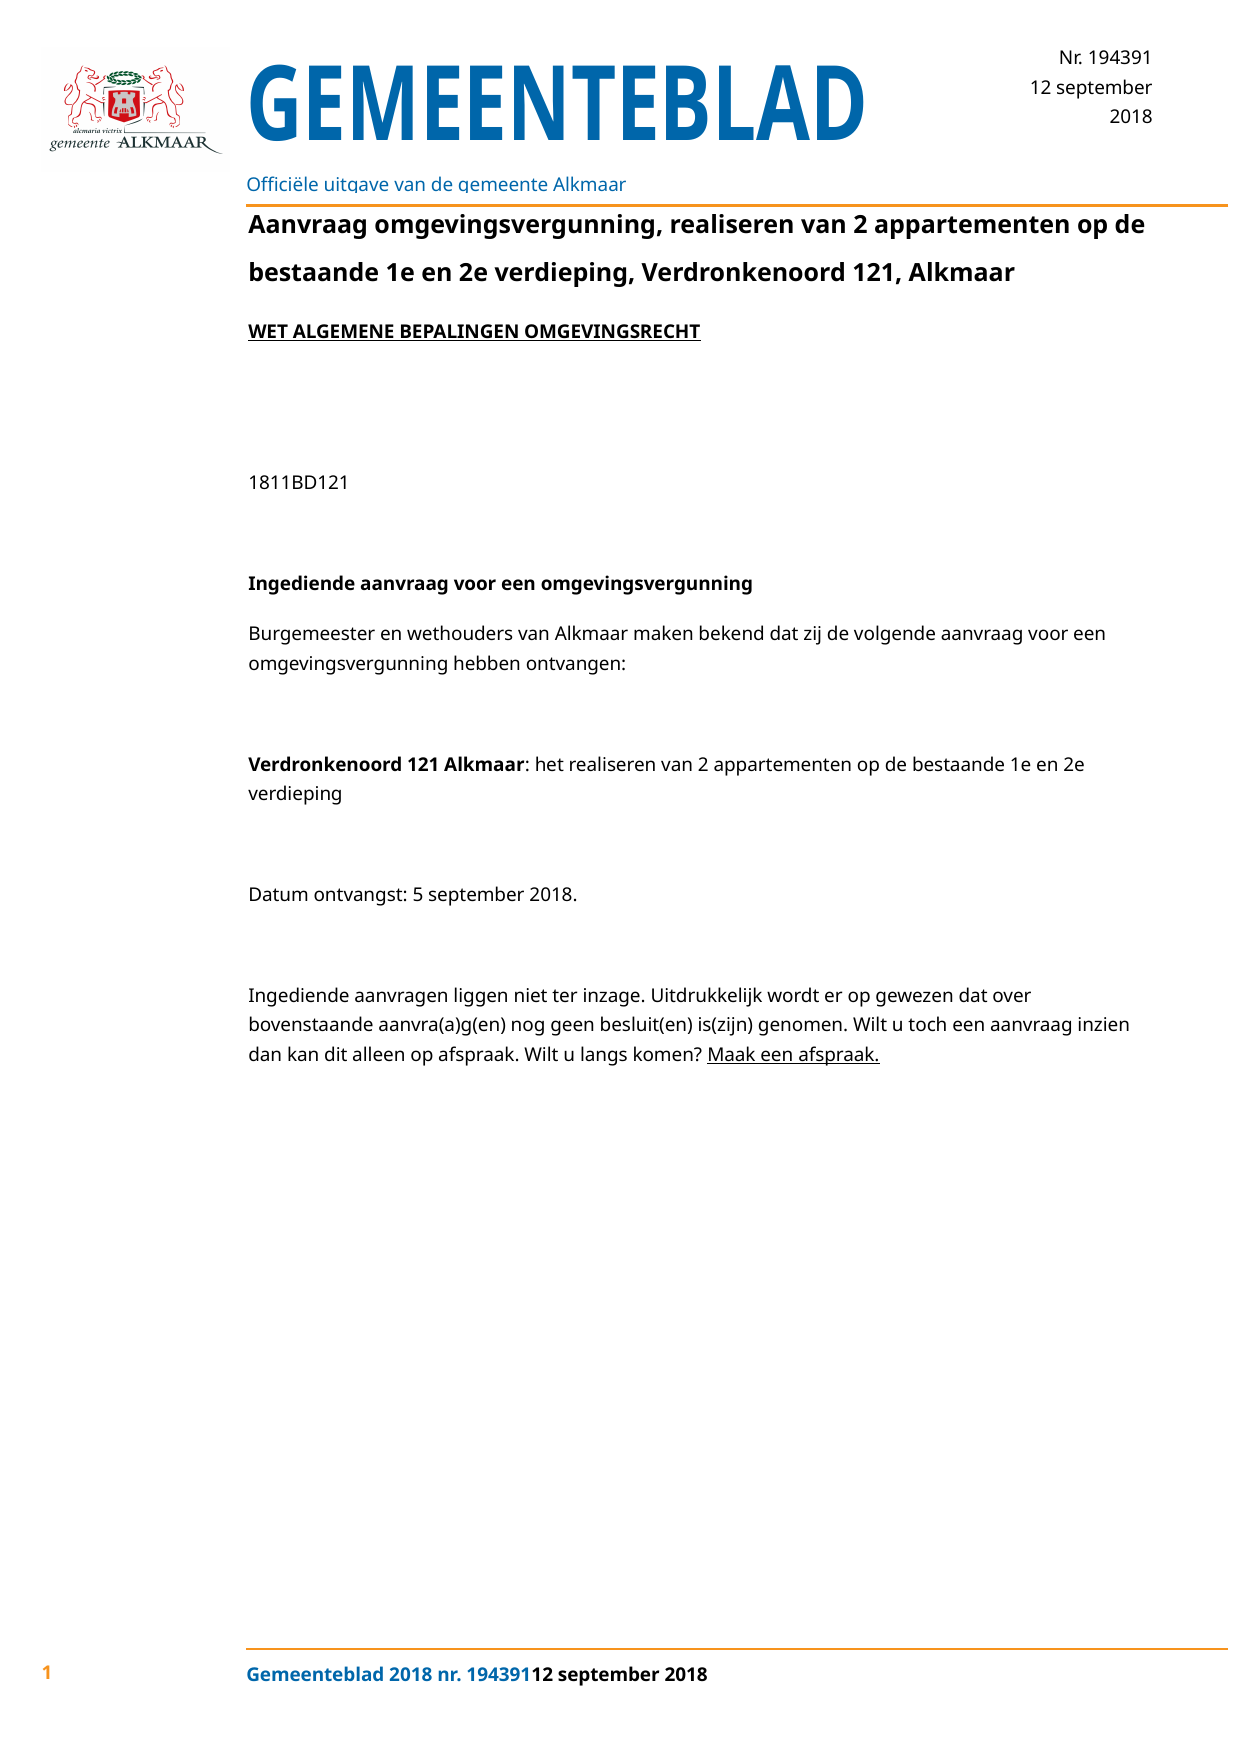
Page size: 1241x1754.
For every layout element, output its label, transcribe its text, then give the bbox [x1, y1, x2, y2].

text Datum ontvangst: 5 september 2018. [248, 881, 1152, 907]
text 1811BD121 [248, 469, 1152, 495]
picture [41, 47, 231, 172]
text Ingediende aanvragen liggen niet ter inzage. Uitdrukkelijk wordt er op gewezen dat over bovenstaande aanvra(a)g(en) nog geen besluit(en) is(zijn) genomen. Wilt u toch een aanvraag inzien dan kan dit alleen op afspraak. Wilt u langs komen? Maak een afspraak. [248, 982, 1152, 1067]
text WET ALGEMENE BEPALINGEN OMGEVINGSRECHT [248, 318, 1152, 344]
text Verdronkenoord 121 Alkmaar: het realiseren van 2 appartementen op de bestaande 1e en 2e verdieping [248, 751, 1152, 806]
text Ingediende aanvraag voor een omgevingsvergunning [248, 570, 1152, 596]
text Burgemeester en wethouders van Alkmaar maken bekend dat zij de volgende aanvraag voor een omgevingsvergunning hebben ontvangen: [248, 620, 1152, 676]
text Aanvraag omgevingsvergunning, realiseren van 2 appartementen op de bestaande 1e en 2e verdieping, Verdronkenoord 121, Alkmaar [248, 207, 1152, 288]
